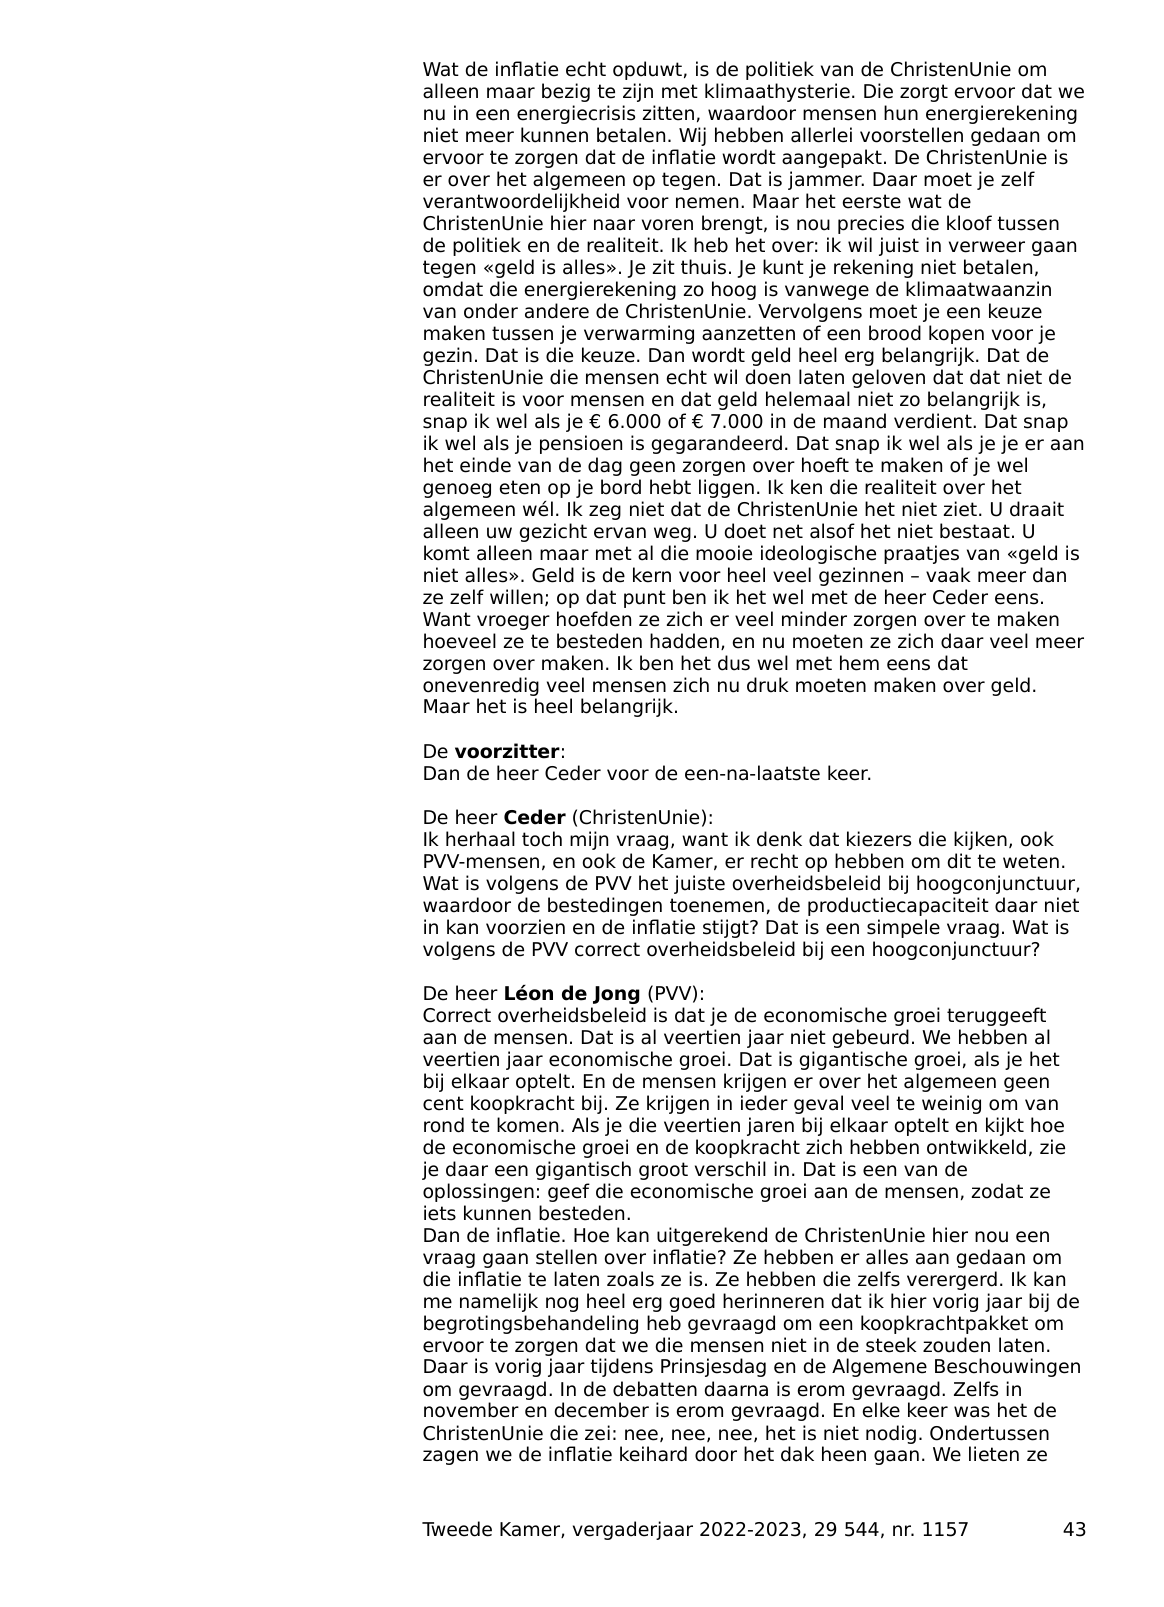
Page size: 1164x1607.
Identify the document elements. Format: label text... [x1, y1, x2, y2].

text Correct overheidsbeleid is dat je de economische groei teruggeeft aan de mensen. Dat is al veertien jaar niet gebeurd. We hebben al veertien jaar economische groei. Dat is gigantische groei, als je het bij elkaar optelt. En de mensen krijgen er over het algemeen geen cent koopkracht bij. Ze krijgen in ieder geval veel te weinig om van rond te komen. Als je die veertien jaren bij elkaar optelt en kijkt hoe de economische groei en de koopkracht zich hebben ontwikkeld, zie je daar een gigantisch groot verschil in. Dat is een van de oplossingen: geef die economische groei aan de mensen, zodat ze iets kunnen besteden. [422, 1005, 1087, 1224]
text De voorzitter: [422, 741, 1087, 763]
text Dan de heer Ceder voor de een-na-laatste keer. [422, 763, 1087, 784]
text Dan de inflatie. Hoe kan uitgerekend de ChristenUnie hier nou een vraag gaan stellen over inflatie? Ze hebben er alles aan gedaan om die inflatie te laten zoals ze is. Ze hebben die zelfs verergerd. Ik kan me namelijk nog heel erg goed herinneren dat ik hier vorig jaar bij de begrotingsbehandeling heb gevraagd om een koopkrachtpakket om ervoor te zorgen dat we die mensen niet in de steek zouden laten. Daar is vorig jaar tijdens Prinsjesdag en de Algemene Beschouwingen om gevraagd. In de debatten daarna is erom gevraagd. Zelfs in november en december is erom gevraagd. En elke keer was het de ChristenUnie die zei: nee, nee, nee, het is niet nodig. Ondertussen zagen we de inflatie keihard door het dak heen gaan. We lieten ze [422, 1224, 1087, 1466]
text Wat de inflatie echt opduwt, is de politiek van de ChristenUnie om alleen maar bezig te zijn met klimaathysterie. Die zorgt ervoor dat we nu in een energiecrisis zitten, waardoor mensen hun energierekening niet meer kunnen betalen. Wij hebben allerlei voorstellen gedaan om ervoor te zorgen dat de inflatie wordt aangepakt. De ChristenUnie is er over het algemeen op tegen. Dat is jammer. Daar moet je zelf verantwoordelijkheid voor nemen. Maar het eerste wat de ChristenUnie hier naar voren brengt, is nou precies die kloof tussen de politiek en de realiteit. Ik heb het over: ik wil juist in verweer gaan tegen «geld is alles». Je zit thuis. Je kunt je rekening niet betalen, omdat die energierekening zo hoog is vanwege de klimaatwaanzin van onder andere de ChristenUnie. Vervolgens moet je een keuze maken tussen je verwarming aanzetten of een brood kopen voor je gezin. Dat is die keuze. Dan wordt geld heel erg belangrijk. Dat de ChristenUnie die mensen echt wil doen laten geloven dat dat niet de realiteit is voor mensen en dat geld helemaal niet zo belangrijk is, snap ik wel als je € 6.000 of € 7.000 in de maand verdient. Dat snap ik wel als je pensioen is gegarandeerd. Dat snap ik wel als je je er aan het einde van de dag geen zorgen over hoeft te maken of je wel genoeg eten op je bord hebt liggen. Ik ken die realiteit over het algemeen wél. Ik zeg niet dat de ChristenUnie het niet ziet. U draait alleen uw gezicht ervan weg. U doet net alsof het niet bestaat. U komt alleen maar met al die mooie ideologische praatjes van «geld is niet alles». Geld is de kern voor heel veel gezinnen – vaak meer dan ze zelf willen; op dat punt ben ik het wel met de heer Ceder eens. Want vroeger hoefden ze zich er veel minder zorgen over te maken hoeveel ze te besteden hadden, en nu moeten ze zich daar veel meer zorgen over maken. Ik ben het dus wel met hem eens dat onevenredig veel mensen zich nu druk moeten maken over geld. Maar het is heel belangrijk. [422, 59, 1087, 718]
text De heer Léon de Jong (PVV): [422, 983, 1087, 1005]
text Ik herhaal toch mijn vraag, want ik denk dat kiezers die kijken, ook PVV-mensen, en ook de Kamer, er recht op hebben om dit te weten. Wat is volgens de PVV het juiste overheidsbeleid bij hoogconjunctuur, waardoor de bestedingen toenemen, de productiecapaciteit daar niet in kan voorzien en de inflatie stijgt? Dat is een simpele vraag. Wat is volgens de PVV correct overheidsbeleid bij een hoogconjunctuur? [422, 829, 1087, 961]
text De heer Ceder (ChristenUnie): [422, 807, 1087, 829]
